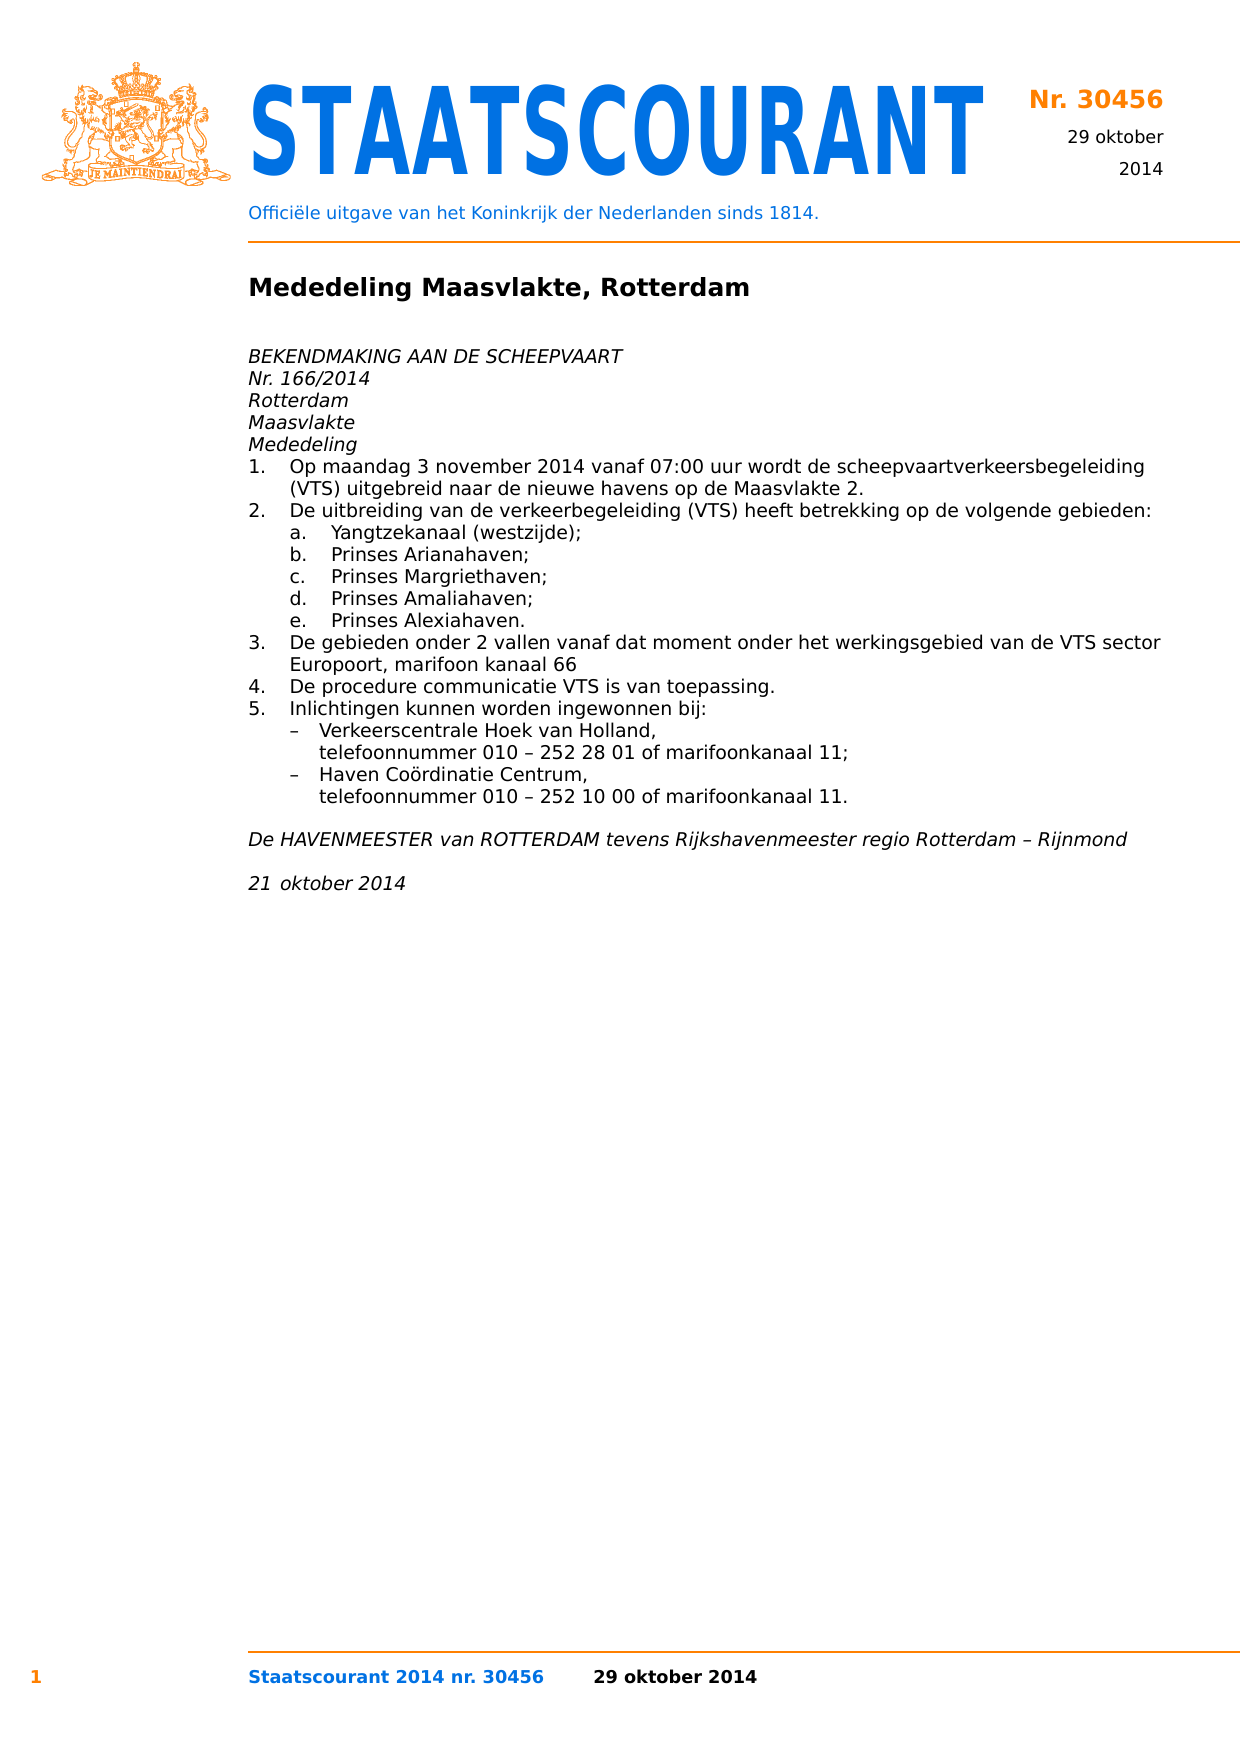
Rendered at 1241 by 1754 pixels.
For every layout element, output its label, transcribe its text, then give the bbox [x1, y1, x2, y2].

text Rotterdam [248, 390, 1163, 412]
table_cell 29 oktober [998, 121, 1240, 153]
text De HAVENMEESTER van ROTTERDAM tevens Rijkshavenmeester regio Rotterdam – Rijnmond [248, 829, 1163, 851]
text telefoonnummer 010 – 252 10 00 of marifoonkanaal 11. [319, 786, 1163, 807]
text Nr. 166/2014 [248, 368, 1163, 390]
text 2. De uitbreiding van de verkeerbegeleiding (VTS) heeft betrekking op de volgende gebieden: [248, 500, 1163, 522]
text Mededeling [248, 434, 1163, 456]
text BEKENDMAKING AAN DE SCHEEPVAART [248, 346, 1163, 368]
text 21 oktober 2014 [248, 873, 1163, 895]
text Maasvlakte [248, 412, 1163, 434]
text a. Yangtzekanaal (westzijde); [289, 522, 1163, 544]
table_header [25, 62, 248, 241]
table_header STAATSCOURANT [248, 62, 998, 203]
text 5. Inlichtingen kunnen worden ingewonnen bij: [248, 698, 1163, 719]
table_header Nr. 30456 [998, 62, 1240, 121]
text – Verkeerscentrale Hoek van Holland, [289, 719, 1163, 742]
text e. Prinses Alexiahaven. [289, 610, 1163, 632]
text 4. De procedure communicatie VTS is van toepassing. [248, 676, 1163, 698]
text b. Prinses Arianahaven; [289, 544, 1163, 566]
text 1. Op maandag 3 november 2014 vanaf 07:00 uur wordt de scheepvaartverkeersbegeleiding (VTS) uitgebreid naar de nieuwe havens op de Maasvlakte 2. [248, 456, 1163, 500]
text – Haven Coördinatie Centrum, [289, 763, 1163, 786]
table_cell Officiële uitgave van het Koninkrijk der Nederlanden sinds 1814. [248, 203, 1240, 241]
picture [41, 62, 231, 186]
table_cell 2014 [998, 153, 1240, 203]
text 3. De gebieden onder 2 vallen vanaf dat moment onder het werkingsgebied van de VTS sector Europoort, marifoon kanaal 66 [248, 632, 1163, 676]
subtitle Mededeling Maasvlakte, Rotterdam [248, 273, 1163, 302]
text telefoonnummer 010 – 252 28 01 of marifoonkanaal 11; [319, 742, 1163, 763]
text d. Prinses Amaliahaven; [289, 588, 1163, 610]
text c. Prinses Margriethaven; [289, 566, 1163, 588]
